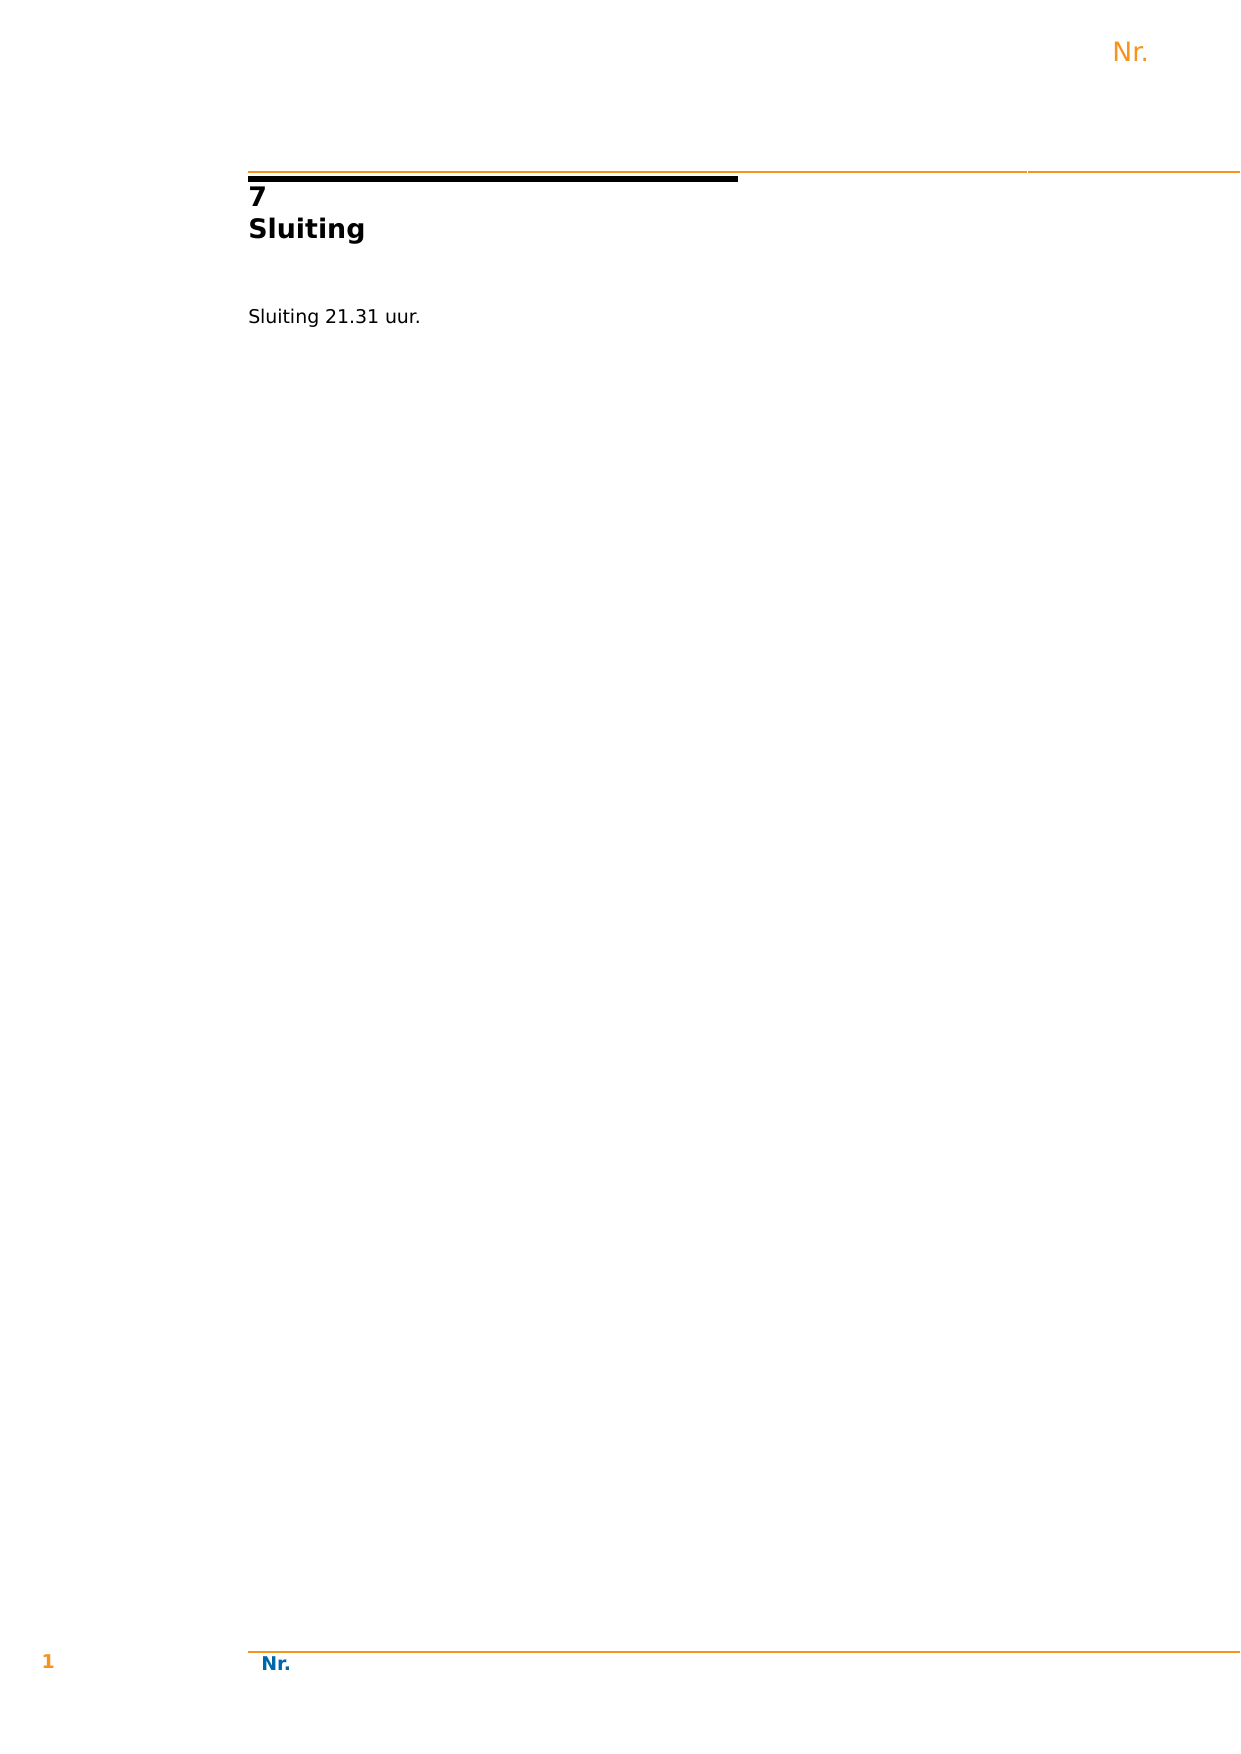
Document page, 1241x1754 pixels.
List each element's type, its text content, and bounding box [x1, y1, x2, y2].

title 7 Sluiting [248, 182, 691, 244]
text Sluiting 21.31 uur. [248, 306, 691, 328]
